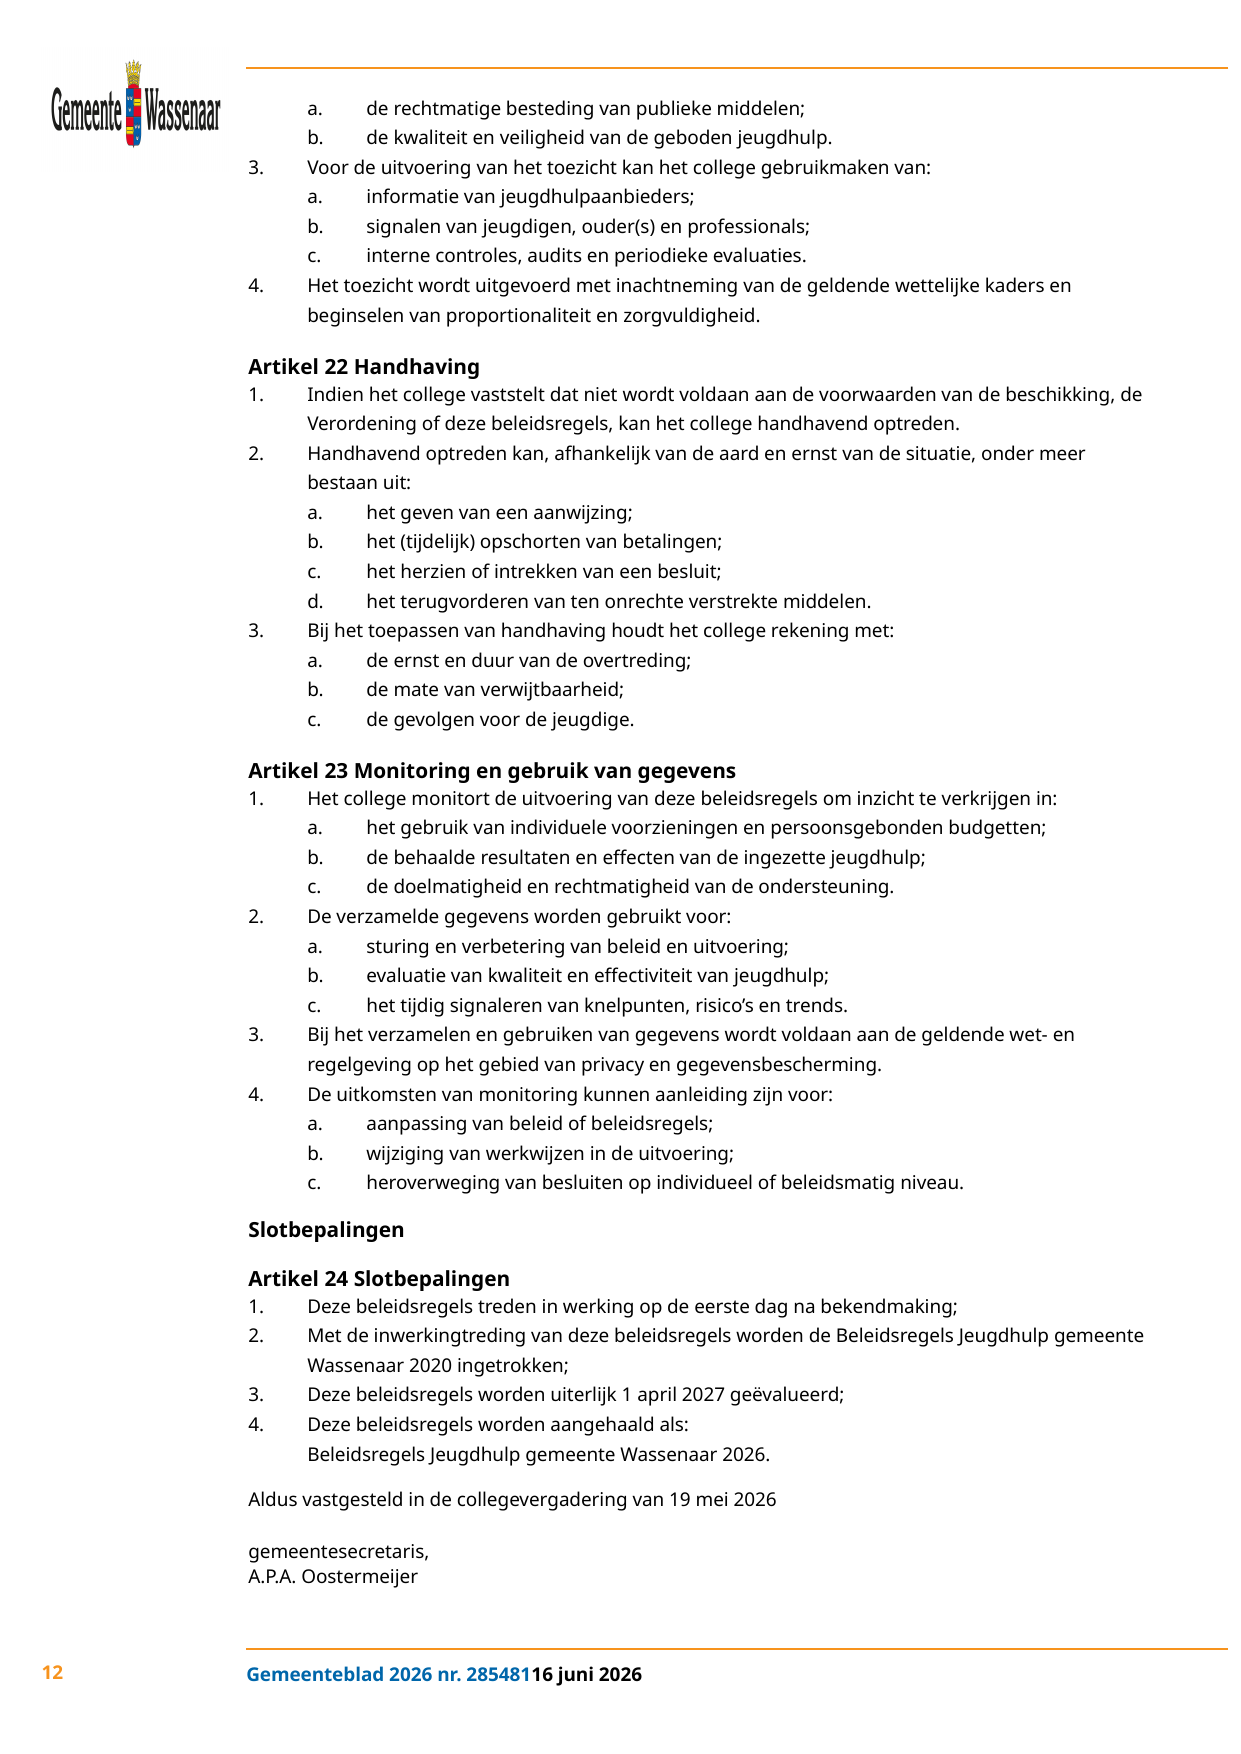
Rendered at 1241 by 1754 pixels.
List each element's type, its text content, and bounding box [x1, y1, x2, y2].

list de behaalde resultaten en effecten van de ingezette jeugdhulp; [307, 844, 1152, 870]
list De uitkomsten van monitoring kunnen aanleiding zijn voor: [248, 1081, 1152, 1107]
list signalen van jeugdigen, ouder(s) en professionals; [307, 213, 1152, 239]
list de mate van verwijtbaarheid; [307, 677, 1152, 702]
list evaluatie van kwaliteit en effectiviteit van jeugdhulp; [307, 962, 1152, 988]
list het terugvorderen van ten onrechte verstrekte middelen. [307, 588, 1152, 613]
text Slotbepalingen [248, 1215, 1152, 1244]
text Artikel 23 Monitoring en gebruik van gegevens [248, 757, 1152, 785]
list Deze beleidsregels treden in werking op de eerste dag na bekendmaking; [248, 1293, 1152, 1319]
list Bij het toepassen van handhaving houdt het college rekening met: [248, 617, 1152, 643]
list informatie van jeugdhulpaanbieders; [307, 183, 1152, 209]
list het (tijdelijk) opschorten van betalingen; [307, 529, 1152, 554]
list de rechtmatige besteding van publieke middelen; [307, 95, 1152, 121]
list Met de inwerkingtreding van deze beleidsregels worden de Beleidsregels Jeugdhulp gemeente Wassenaar 2020 ingetrokken; [248, 1322, 1152, 1378]
list heroverweging van besluiten op individueel of beleidsmatig niveau. [307, 1169, 1152, 1195]
list Bij het verzamelen en gebruiken van gegevens wordt voldaan aan de geldende wet- en regelgeving op het gebied van privacy en gegevensbescherming. [248, 1022, 1152, 1077]
list Deze beleidsregels worden uiterlijk 1 april 2027 geëvalueerd; [248, 1382, 1152, 1407]
list het gebruik van individuele voorzieningen en persoonsgebonden budgetten; [307, 814, 1152, 840]
text gemeentesecretaris, [248, 1538, 1152, 1564]
list de doelmatigheid en rechtmatigheid van de ondersteuning. [307, 874, 1152, 899]
text Aldus vastgesteld in de collegevergadering van 19 mei 2026 [248, 1486, 1152, 1512]
list De verzamelde gegevens worden gebruikt voor: [248, 903, 1152, 929]
list Het college monitort de uitvoering van deze beleidsregels om inzicht te verkrijgen in: [248, 785, 1152, 811]
list de ernst en duur van de overtreding; [307, 647, 1152, 673]
list sturing en verbetering van beleid en uitvoering; [307, 933, 1152, 959]
list Indien het college vaststelt dat niet wordt voldaan aan de voorwaarden van de beschikking, de Verordening of deze beleidsregels, kan het college handhavend optreden. [248, 381, 1152, 436]
list aanpassing van beleid of beleidsregels; [307, 1110, 1152, 1136]
list het herzien of intrekken van een besluit; [307, 558, 1152, 584]
text Artikel 22 Handhaving [248, 352, 1152, 381]
list interne controles, audits en periodieke evaluaties. [307, 243, 1152, 268]
list het geven van een aanwijzing; [307, 499, 1152, 525]
list Voor de uitvoering van het toezicht kan het college gebruikmaken van: [248, 154, 1152, 180]
list wijziging van werkwijzen in de uitvoering; [307, 1140, 1152, 1166]
list Deze beleidsregels worden aangehaald als: [248, 1411, 1152, 1437]
list Het toezicht wordt uitgevoerd met inachtneming van de geldende wettelijke kaders en beginselen van proportionaliteit en zorgvuldigheid. [248, 272, 1152, 328]
list Beleidsregels Jeugdhulp gemeente Wassenaar 2026. [248, 1441, 1152, 1467]
list het tijdig signaleren van knelpunten, risico’s en trends. [307, 992, 1152, 1018]
list Handhavend optreden kan, afhankelijk van de aard en ernst van de situatie, onder meer bestaan uit: [248, 440, 1152, 495]
text Artikel 24 Slotbepalingen [248, 1264, 1152, 1293]
list de kwaliteit en veiligheid van de geboden jeugdhulp. [307, 124, 1152, 150]
picture [41, 47, 231, 172]
text A.P.A. Oostermeijer [248, 1564, 1152, 1589]
list de gevolgen voor de jeugdige. [307, 706, 1152, 732]
